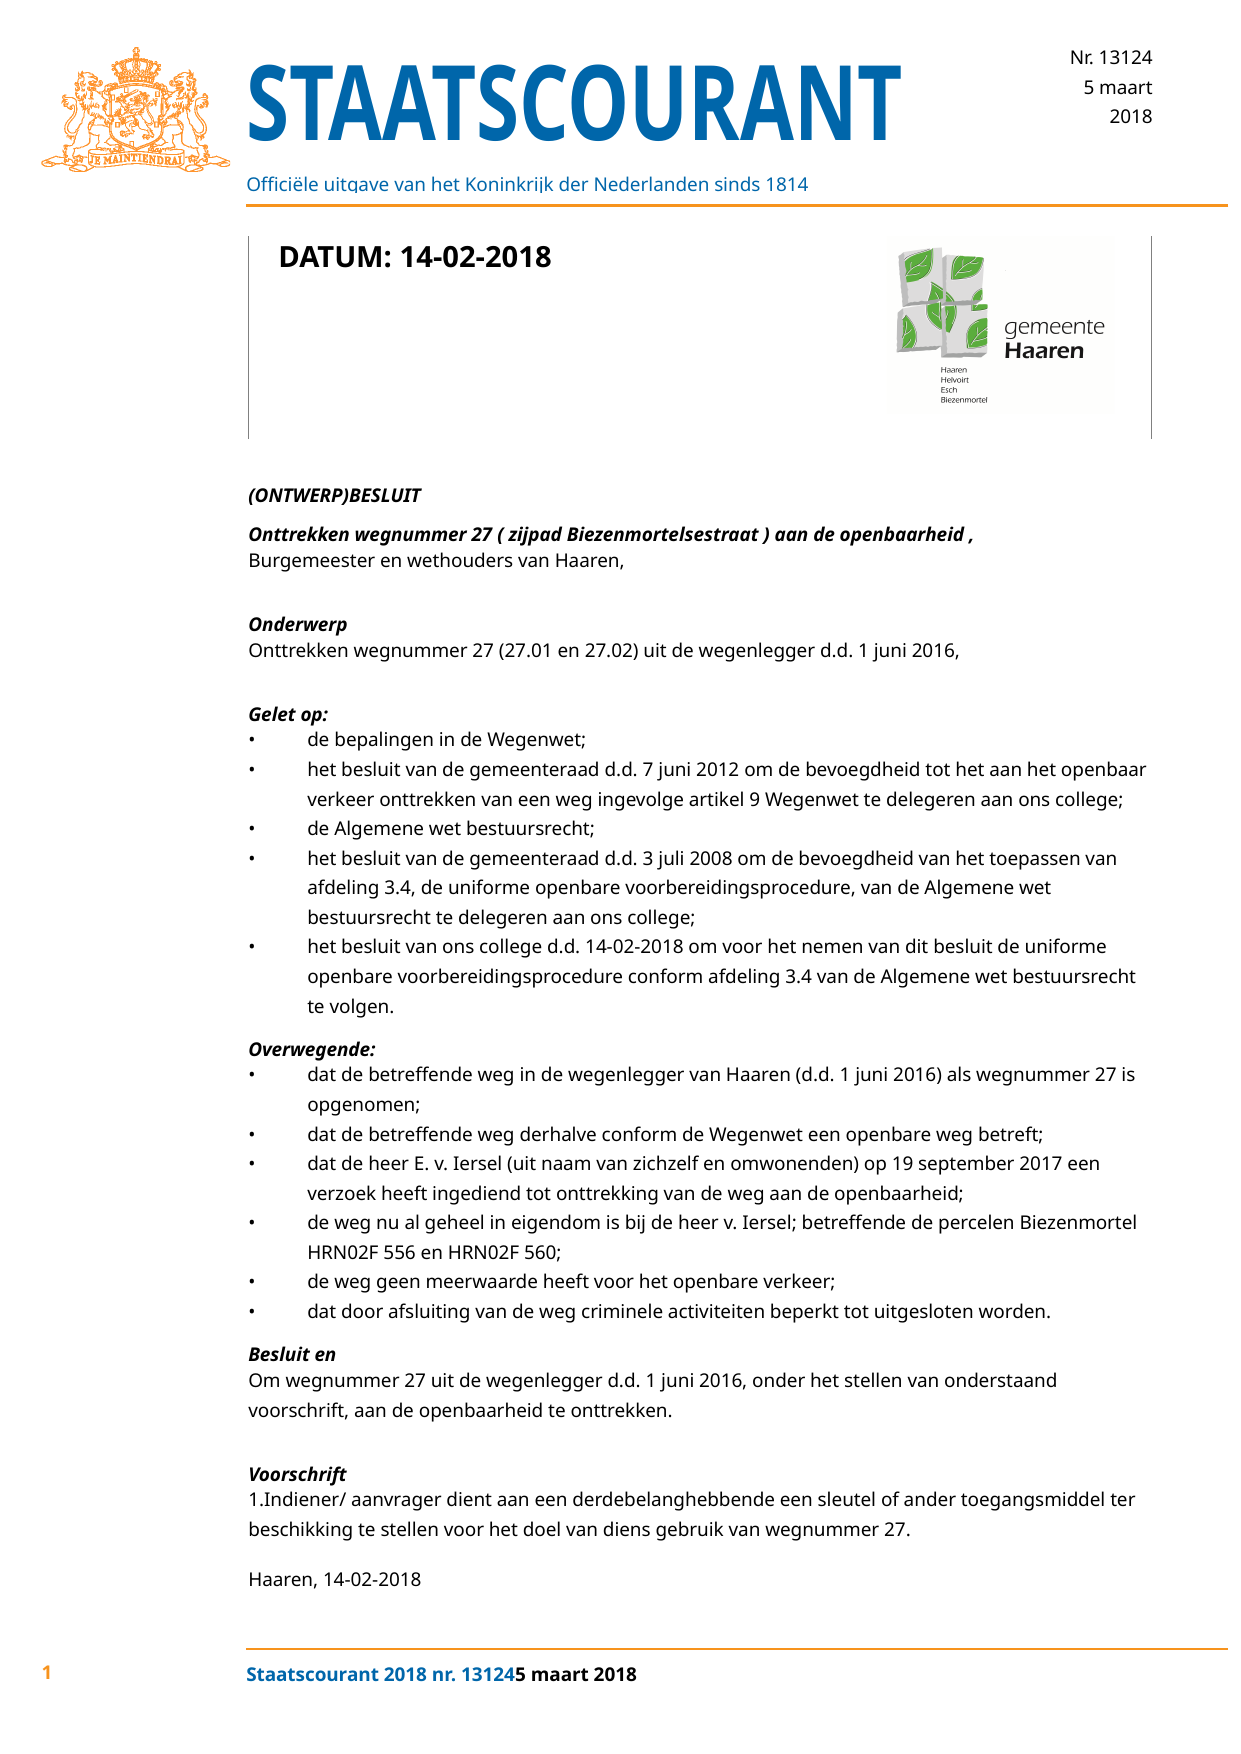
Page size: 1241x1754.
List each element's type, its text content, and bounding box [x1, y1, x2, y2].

list dat de betreffende weg derhalve conform de Wegenwet een openbare weg betreft; [248, 1121, 1152, 1147]
table_header [850, 236, 886, 413]
text Burgemeester en wethouders van Haaren, [248, 547, 1152, 573]
list dat de heer E. v. Iersel (uit naam van zichzelf en omwonenden) op 19 september 2017 een verzoek heeft ingediend tot onttrekking van de weg aan de openbaarheid; [248, 1150, 1152, 1206]
list de weg geen meerwaarde heeft voor het openbare verkeer; [248, 1269, 1152, 1294]
list de bepalingen in de Wegenwet; [248, 727, 1152, 752]
list dat de betreffende weg in de wegenlegger van Haaren (d.d. 1 juni 2016) als wegnummer 27 is opgenomen; [248, 1062, 1152, 1117]
table_header [1115, 236, 1151, 413]
list het besluit van de gemeenteraad d.d. 7 juni 2012 om de bevoegdheid tot het aan het openbaar verkeer onttrekken van een weg ingevolge artikel 9 Wegenwet te delegeren aan ons college; [248, 756, 1152, 811]
text Gelet op: [248, 701, 1152, 727]
text 1.Indiener/ aanvrager dient aan een derdebelanghebbende een sleutel of ander toegangsmiddel ter beschikking te stellen voor het doel van diens gebruik van wegnummer 27. [248, 1486, 1152, 1542]
list de weg nu al geheel in eigendom is bij de heer v. Iersel; betreffende de percelen Biezenmortel HRN02F 556 en HRN02F 560; [248, 1209, 1152, 1265]
table_header [850, 414, 1151, 439]
text Onttrekken wegnummer 27 (27.01 en 27.02) uit de wegenlegger d.d. 1 juni 2016, [248, 637, 1152, 663]
text Om wegnummer 27 uit de wegenlegger d.d. 1 juni 2016, onder het stellen van onderstaand voorschrift, aan de openbaarheid te onttrekken. [248, 1367, 1152, 1422]
text (ONTWERP)BESLUIT [248, 482, 1152, 508]
text Voorschrift [248, 1461, 1152, 1486]
picture [886, 236, 1115, 414]
table_header DATUM: 14-02-2018 [249, 236, 850, 439]
list dat door afsluiting van de weg criminele activiteiten beperkt tot uitgesloten worden. [248, 1298, 1152, 1324]
list het besluit van ons college d.d. 14-02-2018 om voor het nemen van dit besluit de uniforme openbare voorbereidingsprocedure conform afdeling 3.4 van de Algemene wet bestuursrecht te volgen. [248, 934, 1152, 1018]
list de Algemene wet bestuursrecht; [248, 815, 1152, 841]
text Onttrekken wegnummer 27 ( zijpad Biezenmortelsestraat ) aan de openbaarheid , [248, 521, 1152, 547]
list het besluit van de gemeenteraad d.d. 3 juli 2008 om de bevoegdheid van het toepassen van afdeling 3.4, de uniforme openbare voorbereidingsprocedure, van de Algemene wet bestuursrecht te delegeren aan ons college; [248, 845, 1152, 930]
text Haaren, 14-02-2018 [248, 1566, 1152, 1592]
picture [41, 47, 231, 172]
text Onderwerp [248, 611, 1152, 637]
text Overwegende: [248, 1036, 1152, 1062]
text Besluit en [248, 1341, 1152, 1367]
